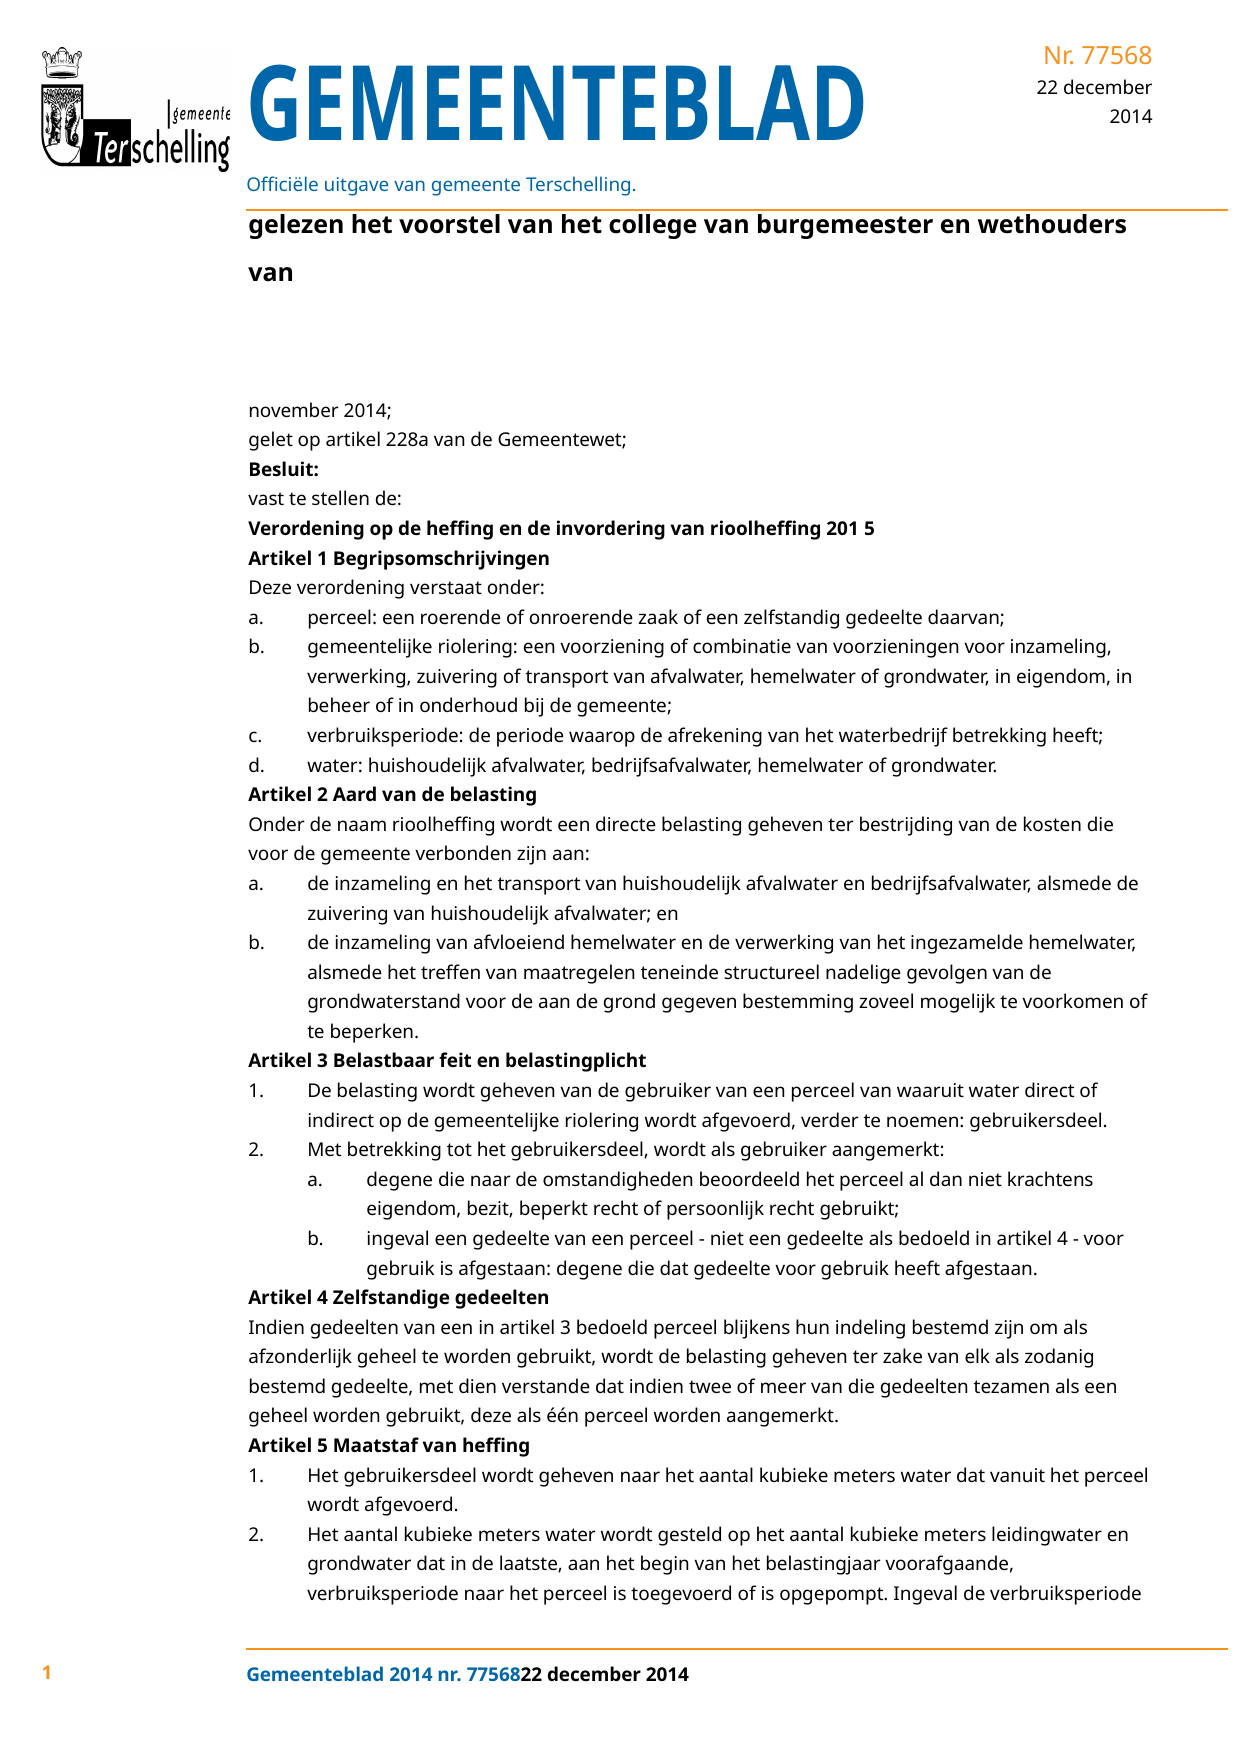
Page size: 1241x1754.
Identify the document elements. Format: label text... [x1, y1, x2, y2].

text Artikel 2 Aard van de belasting [248, 781, 1152, 807]
list verbruiksperiode: de periode waarop de afrekening van het waterbedrijf betrekking heeft; [248, 722, 1152, 748]
text november 2014; [248, 397, 1152, 422]
list de inzameling en het transport van huishoudelijk afvalwater en bedrijfsafvalwater, alsmede de zuivering van huishoudelijk afvalwater; en [248, 870, 1152, 925]
text Artikel 3 Belastbaar feit en belastingplicht [248, 1048, 1152, 1073]
text Artikel 1 Begripsomschrijvingen [248, 545, 1152, 570]
list de inzameling van afvloeiend hemelwater en de verwerking van het ingezamelde hemelwater, alsmede het treffen van maatregelen teneinde structureel nadelige gevolgen van de grondwaterstand voor de aan de grond gegeven bestemming zoveel mogelijk te voorkomen of te beperken. [248, 929, 1152, 1044]
text Artikel 5 Maatstaf van heffing [248, 1432, 1152, 1458]
list Het aantal kubieke meters water wordt gesteld op het aantal kubieke meters leidingwater en grondwater dat in de laatste, aan het begin van het belastingjaar voorafgaande, verbruiksperiode naar het perceel is toegevoerd of is opgepompt. Ingeval de verbruiksperiode [248, 1521, 1152, 1606]
text vast te stellen de: [248, 486, 1152, 511]
list perceel: een roerende of onroerende zaak of een zelfstandig gedeelte daarvan; [248, 604, 1152, 629]
list gemeentelijke riolering: een voorziening of combinatie van voorzieningen voor inzameling, verwerking, zuivering of transport van afvalwater, hemelwater of grondwater, in eigendom, in beheer of in onderhoud bij de gemeente; [248, 633, 1152, 718]
list Het gebruikersdeel wordt geheven naar het aantal kubieke meters water dat vanuit het perceel wordt afgevoerd. [248, 1462, 1152, 1517]
list ingeval een gedeelte van een perceel - niet een gedeelte als bedoeld in artikel 4 - voor gebruik is afgestaan: degene die dat gedeelte voor gebruik heeft afgestaan. [307, 1225, 1152, 1280]
picture [41, 47, 231, 172]
text Besluit: [248, 456, 1152, 482]
text gelet op artikel 228a van de Gemeentewet; [248, 426, 1152, 452]
list De belasting wordt geheven van de gebruiker van een perceel van waaruit water direct of indirect op de gemeentelijke riolering wordt afgevoerd, verder te noemen: gebruikersdeel. [248, 1077, 1152, 1132]
list water: huishoudelijk afvalwater, bedrijfsafvalwater, hemelwater of grondwater. [248, 752, 1152, 777]
text gelezen het voorstel van het college van burgemeester en wethouders van [248, 211, 1152, 288]
list degene die naar de omstandigheden beoordeeld het perceel al dan niet krachtens eigendom, bezit, beperkt recht of persoonlijk recht gebruikt; [307, 1166, 1152, 1221]
text Indien gedeelten van een in artikel 3 bedoeld perceel blijkens hun indeling bestemd zijn om als afzonderlijk geheel te worden gebruikt, wordt de belasting geheven ter zake van elk als zodanig bestemd gedeelte, met dien verstande dat indien twee of meer van die gedeelten tezamen als een geheel worden gebruikt, deze als één perceel worden aangemerkt. [248, 1314, 1152, 1428]
text Deze verordening verstaat onder: [248, 574, 1152, 600]
text Verordening op de heffing en de invordering van rioolheffing 201 5 [248, 515, 1152, 541]
list Met betrekking tot het gebruikersdeel, wordt als gebruiker aangemerkt: [248, 1136, 1152, 1162]
text Onder de naam rioolheffing wordt een directe belasting geheven ter bestrijding van de kosten die voor de gemeente verbonden zijn aan: [248, 811, 1152, 866]
text Artikel 4 Zelfstandige gedeelten [248, 1284, 1152, 1310]
